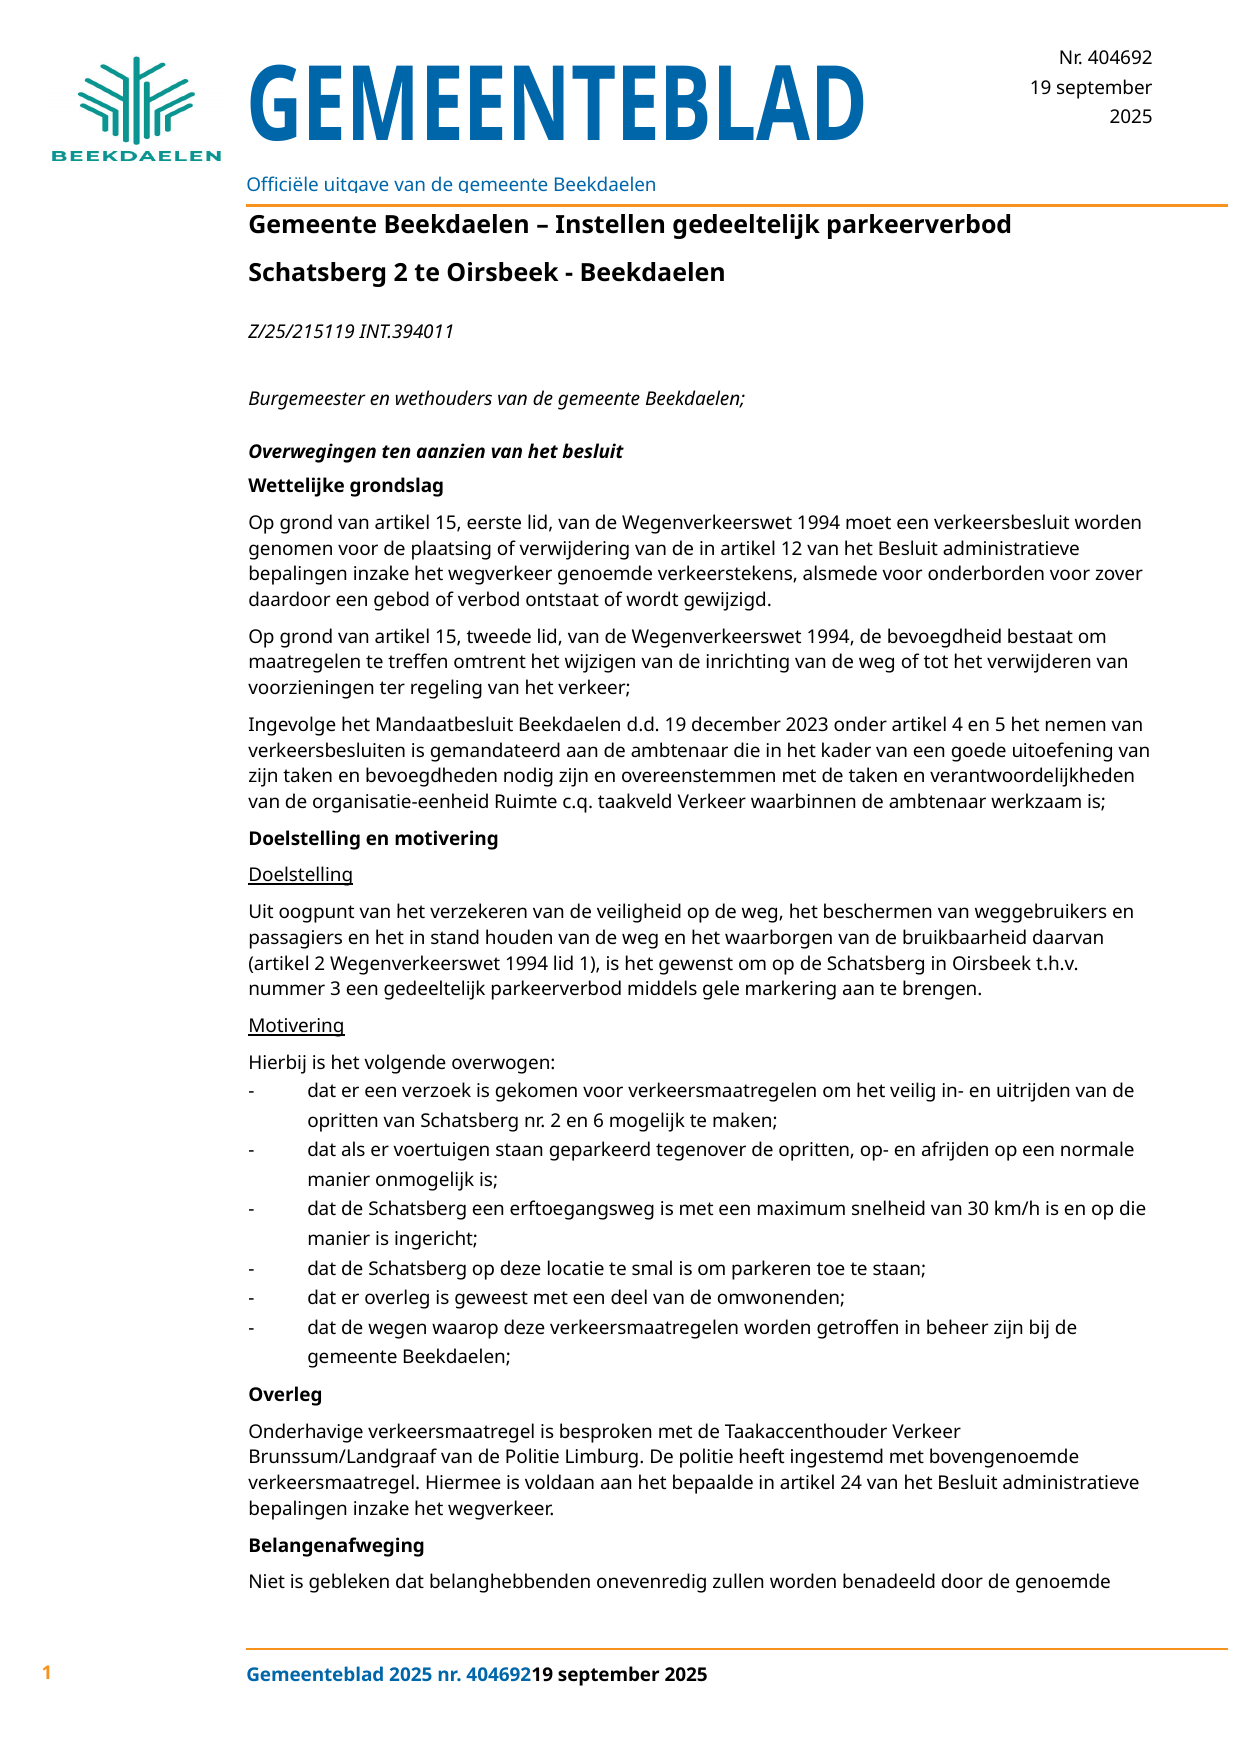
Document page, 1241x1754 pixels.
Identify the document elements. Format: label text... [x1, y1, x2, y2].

text Wettelijke grondslag [248, 472, 1152, 498]
text Doelstelling [248, 862, 1152, 887]
text Onderhavige verkeersmaatregel is besproken met de Taakaccenthouder Verkeer Brunssum/Landgraaf van de Politie Limburg. De politie heeft ingestemd met bovengenoemde verkeersmaatregel. Hiermee is voldaan aan het bepaalde in artikel 24 van het Besluit administratieve bepalingen inzake het wegverkeer. [248, 1418, 1152, 1521]
text Doelstelling en motivering [248, 825, 1152, 851]
text Gemeente Beekdaelen – Instellen gedeeltelijk parkeerverbod Schatsberg 2 te Oirsbeek - Beekdaelen [248, 207, 1152, 288]
list dat de Schatsberg een erftoegangsweg is met een maximum snelheid van 30 km/h is en op die manier is ingericht; [248, 1196, 1152, 1251]
text Motivering [248, 1012, 1152, 1038]
list dat de Schatsberg op deze locatie te smal is om parkeren toe te staan; [248, 1255, 1152, 1280]
list dat er een verzoek is gekomen voor verkeersmaatregelen om het veilig in- en uitrijden van de opritten van Schatsberg nr. 2 en 6 mogelijk te maken; [248, 1077, 1152, 1132]
text Burgemeester en wethouders van de gemeente Beekdaelen; [248, 386, 1152, 411]
picture [41, 47, 231, 172]
list dat als er voertuigen staan geparkeerd tegenover de opritten, op- en afrijden op een normale manier onmogelijk is; [248, 1136, 1152, 1192]
text Belangenafweging [248, 1532, 1152, 1558]
text Overleg [248, 1381, 1152, 1407]
text Hierbij is het volgende overwogen: [248, 1049, 1152, 1074]
text Op grond van artikel 15, eerste lid, van de Wegenverkeerswet 1994 moet een verkeersbesluit worden genomen voor de plaatsing of verwijdering van de in artikel 12 van het Besluit administratieve bepalingen inzake het wegverkeer genoemde verkeerstekens, alsmede voor onderborden voor zover daardoor een gebod of verbod ontstaat of wordt gewijzigd. [248, 509, 1152, 612]
text Niet is gebleken dat belanghebbenden onevenredig zullen worden benadeeld door de genoemde [248, 1568, 1152, 1594]
list dat de wegen waarop deze verkeersmaatregelen worden getroffen in beheer zijn bij de gemeente Beekdaelen; [248, 1314, 1152, 1369]
text Overwegingen ten aanzien van het besluit [248, 438, 1152, 464]
text Ingevolge het Mandaatbesluit Beekdaelen d.d. 19 december 2023 onder artikel 4 en 5 het nemen van verkeersbesluiten is gemandateerd aan de ambtenaar die in het kader van een goede uitoefening van zijn taken en bevoegdheden nodig zijn en overeenstemmen met de taken en verantwoordelijkheden van de organisatie-eenheid Ruimte c.q. taakveld Verkeer waarbinnen de ambtenaar werkzaam is; [248, 711, 1152, 814]
text Op grond van artikel 15, tweede lid, van de Wegenverkeerswet 1994, de bevoegdheid bestaat om maatregelen te treffen omtrent het wijzigen van de inrichting van de weg of tot het verwijderen van voorzieningen ter regeling van het verkeer; [248, 623, 1152, 700]
text Z/25/215119 INT.394011 [248, 318, 1152, 344]
list dat er overleg is geweest met een deel van de omwonenden; [248, 1284, 1152, 1310]
text Uit oogpunt van het verzekeren van de veiligheid op de weg, het beschermen van weggebruikers en passagiers en het in stand houden van de weg en het waarborgen van de bruikbaarheid daarvan (artikel 2 Wegenverkeerswet 1994 lid 1), is het gewenst om op de Schatsberg in Oirsbeek t.h.v. nummer 3 een gedeeltelijk parkeerverbod middels gele markering aan te brengen. [248, 898, 1152, 1001]
